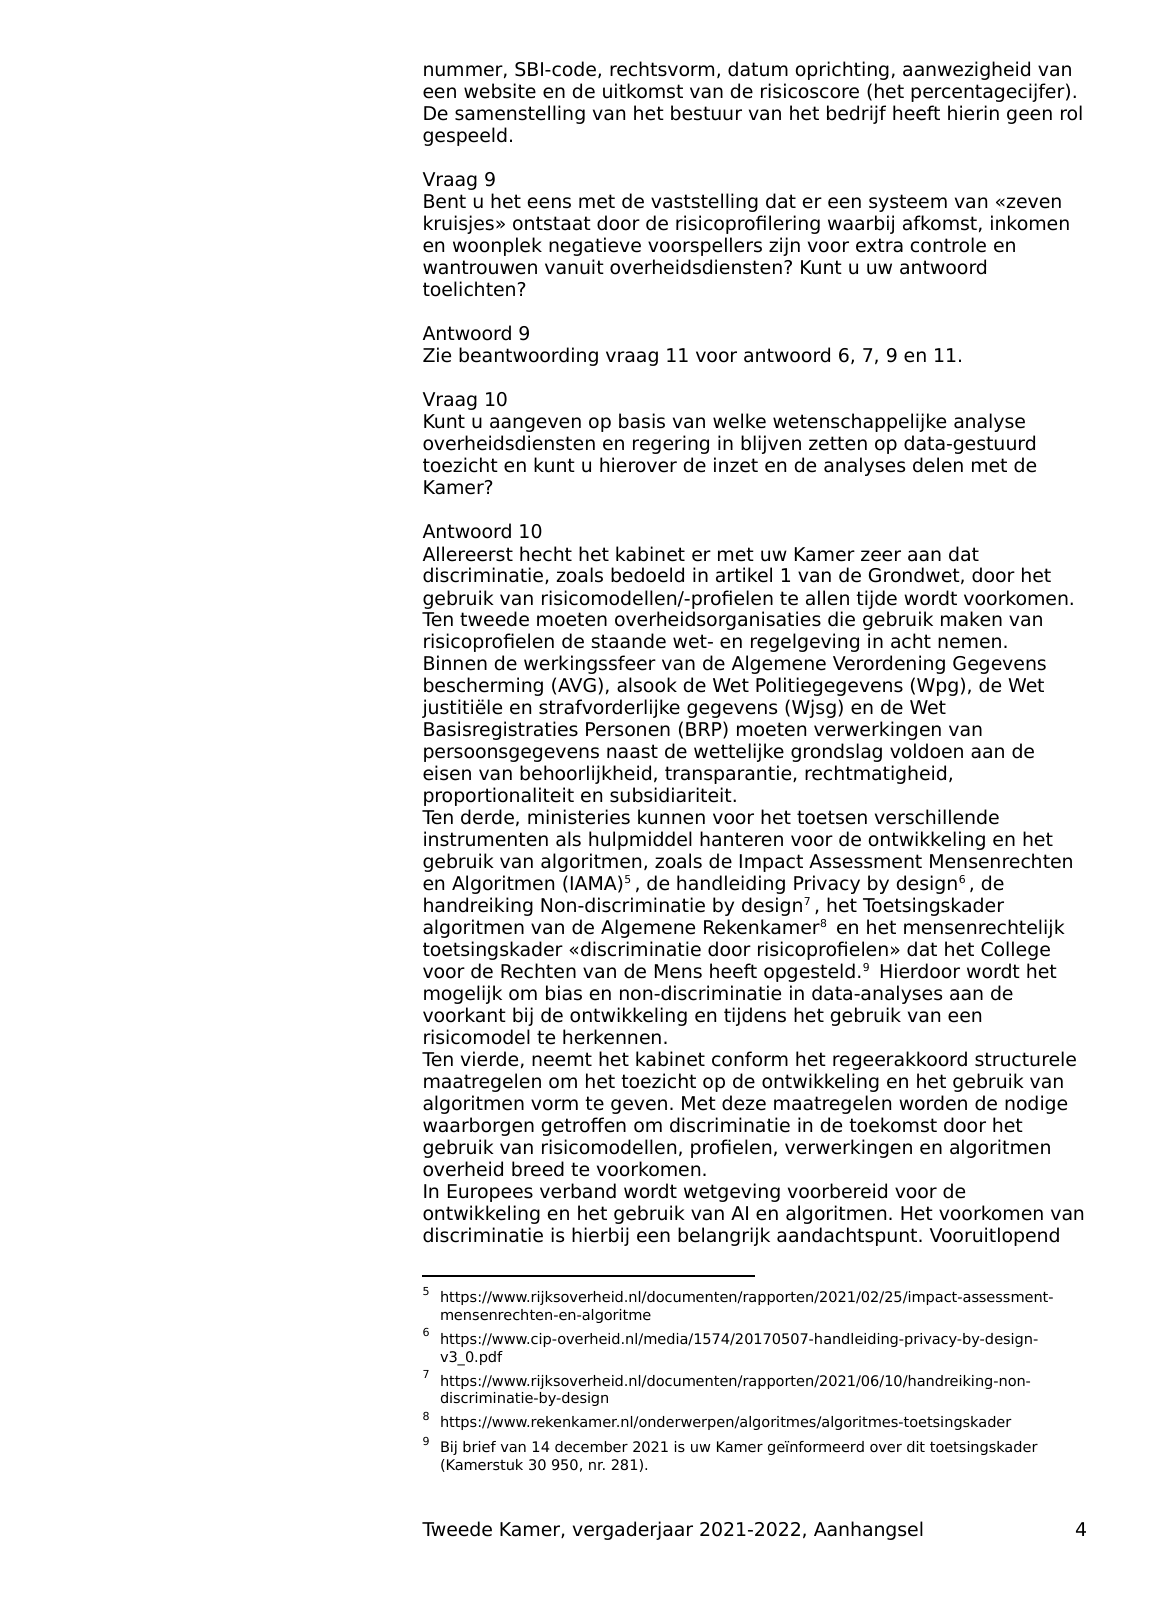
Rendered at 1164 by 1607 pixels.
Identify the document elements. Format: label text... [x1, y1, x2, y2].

text Zie beantwoording vraag 11 voor antwoord 6, 7, 9 en 11. [422, 345, 1087, 367]
text Antwoord 10 [422, 521, 1087, 543]
text Allereerst hecht het kabinet er met uw Kamer zeer aan dat discriminatie, zoals bedoeld in artikel 1 van de Grondwet, door het gebruik van risicomodellen/-profielen te allen tijde wordt voorkomen. [422, 543, 1087, 609]
text nummer, SBI-code, rechtsvorm, datum oprichting, aanwezigheid van een website en de uitkomst van de risicoscore (het percentagecijfer). De samenstelling van het bestuur van het bedrijf heeft hierin geen rol gespeeld. [422, 59, 1087, 147]
text Kunt u aangeven op basis van welke wetenschappelijke analyse overheidsdiensten en regering in blijven zetten op data-gestuurd toezicht en kunt u hierover de inzet en de analyses delen met de Kamer? [422, 411, 1087, 499]
text Bij brief van 14 december 2021 is uw Kamer geïnformeerd over dit toetsingskader (Kamerstuk 30 950, nr. 281). [422, 1435, 1087, 1474]
text https://www.rijksoverheid.nl/documenten/rapporten/2021/06/10/handreiking-non-discriminatie-by-design [422, 1368, 1087, 1407]
text Ten derde, ministeries kunnen voor het toetsen verschillende instrumenten als hulpmiddel hanteren voor de ontwikkeling en het gebruik van algoritmen, zoals de Impact Assessment Mensenrechten en Algoritmen (IAMA), de handleiding Privacy by design, de handreiking Non-discriminatie by design, het Toetsingskader algoritmen van de Algemene Rekenkamer en het mensenrechtelijk toetsingskader «discriminatie door risicoprofielen» dat het College voor de Rechten van de Mens heeft opgesteld. Hierdoor wordt het mogelijk om bias en non-discriminatie in data-analyses aan de voorkant bij de ontwikkeling en tijdens het gebruik van een risicomodel te herkennen. [422, 807, 1087, 1049]
text In Europees verband wordt wetgeving voorbereid voor de ontwikkeling en het gebruik van AI en algoritmen. Het voorkomen van discriminatie is hierbij een belangrijk aandachtspunt. Vooruitlopend [422, 1181, 1087, 1247]
text Bent u het eens met de vaststelling dat er een systeem van «zeven kruisjes» ontstaat door de risicoprofilering waarbij afkomst, inkomen en woonplek negatieve voorspellers zijn voor extra controle en wantrouwen vanuit overheidsdiensten? Kunt u uw antwoord toelichten? [422, 191, 1087, 301]
text Vraag 9 [422, 169, 1087, 191]
text https://www.rekenkamer.nl/onderwerpen/algoritmes/algoritmes-toetsingskader [422, 1410, 1087, 1432]
text Ten vierde, neemt het kabinet conform het regeerakkoord structurele maatregelen om het toezicht op de ontwikkeling en het gebruik van algoritmen vorm te geven. Met deze maatregelen worden de nodige waarborgen getroffen om discriminatie in de toekomst door het gebruik van risicomodellen, profielen, verwerkingen en algoritmen overheid breed te voorkomen. [422, 1049, 1087, 1181]
text https://www.cip-overheid.nl/media/1574/20170507-handleiding-privacy-by-design-v3_0.pdf [422, 1327, 1087, 1366]
text https://www.rijksoverheid.nl/documenten/rapporten/2021/02/25/impact-assessment-mensenrechten-en-algoritme [422, 1285, 1087, 1324]
text Antwoord 9 [422, 323, 1087, 345]
text Binnen de werkingssfeer van de Algemene Verordening Gegevens bescherming (AVG), alsook de Wet Politiegegevens (Wpg), de Wet justitiële en strafvorderlijke gegevens (Wjsg) en de Wet Basisregistraties Personen (BRP) moeten verwerkingen van persoonsgegevens naast de wettelijke grondslag voldoen aan de eisen van behoorlijkheid, transparantie, rechtmatigheid, proportionaliteit en subsidiariteit. [422, 653, 1087, 807]
text Ten tweede moeten overheidsorganisaties die gebruik maken van risicoprofielen de staande wet- en regelgeving in acht nemen. [422, 609, 1087, 653]
text Vraag 10 [422, 389, 1087, 411]
